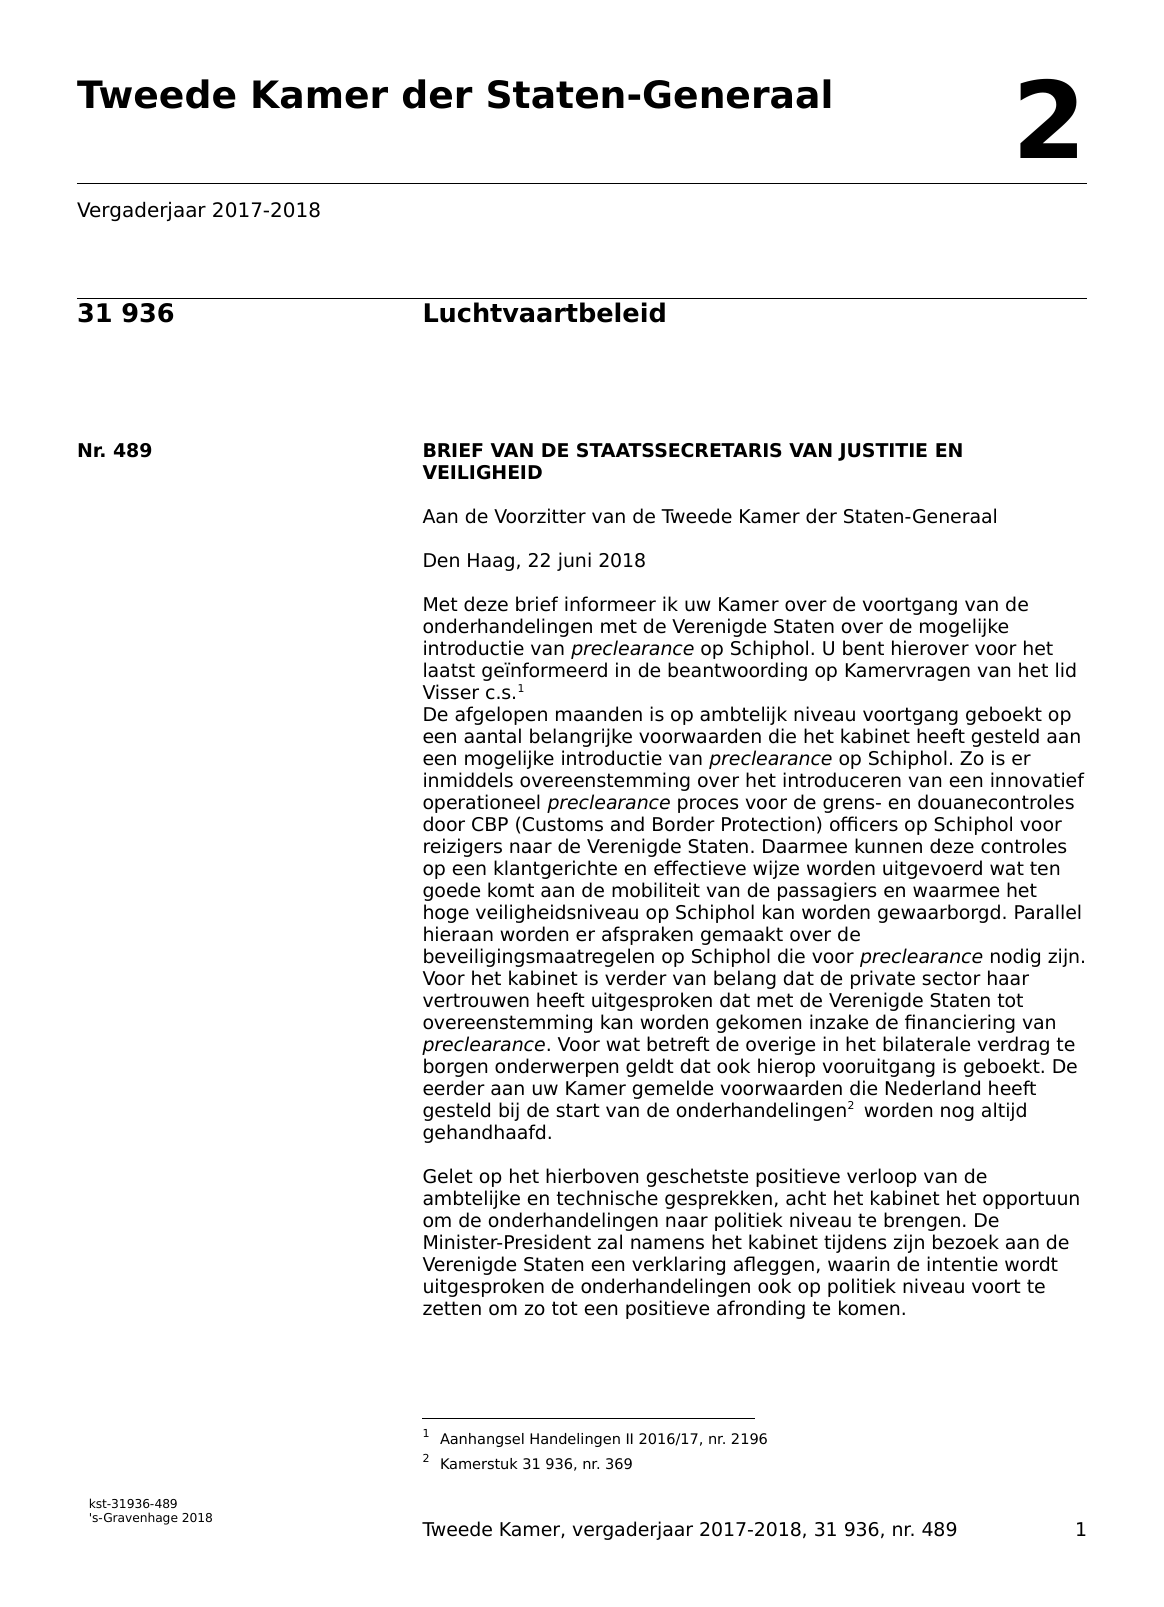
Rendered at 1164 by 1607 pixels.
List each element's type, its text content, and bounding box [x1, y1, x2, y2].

text kst-31936-489 [88, 1497, 323, 1511]
text Aanhangsel Handelingen II 2016/17, nr. 2196 [422, 1427, 1087, 1449]
table_header Tweede Kamer der Staten-Generaal [77, 59, 886, 183]
subtitle 31 936 Luchtvaartbeleid [77, 299, 1087, 329]
text Voor het kabinet is verder van belang dat de private sector haar vertrouwen heeft uitgesproken dat met de Verenigde Staten tot overeenstemming kan worden gekomen inzake de financiering van preclearance. Voor wat betreft de overige in het bilaterale verdrag te borgen onderwerpen geldt dat ook hierop vooruitgang is geboekt. De eerder aan uw Kamer gemelde voorwaarden die Nederland heeft gesteld bij de start van de onderhandelingen worden nog altijd gehandhaafd. [422, 968, 1087, 1144]
text Kamerstuk 31 936, nr. 369 [422, 1452, 1087, 1474]
text De afgelopen maanden is op ambtelijk niveau voortgang geboekt op een aantal belangrijke voorwaarden die het kabinet heeft gesteld aan een mogelijke introductie van preclearance op Schiphol. Zo is er inmiddels overeenstemming over het introduceren van een innovatief operationeel preclearance proces voor de grens- en douanecontroles door CBP (Customs and Border Protection) officers op Schiphol voor reizigers naar de Verenigde Staten. Daarmee kunnen deze controles op een klantgerichte en effectieve wijze worden uitgevoerd wat ten goede komt aan de mobiliteit van de passagiers en waarmee het hoge veiligheidsniveau op Schiphol kan worden gewaarborgd. Parallel hieraan worden er afspraken gemaakt over de beveiligingsmaatregelen op Schiphol die voor preclearance nodig zijn. [422, 704, 1087, 968]
text Aan de Voorzitter van de Tweede Kamer der Staten-Generaal [422, 506, 1087, 528]
table_cell Vergaderjaar 2017-2018 [77, 184, 1087, 298]
text 's-Gravenhage 2018 [88, 1511, 323, 1525]
text Met deze brief informeer ik uw Kamer over de voortgang van de onderhandelingen met de Verenigde Staten over de mogelijke introductie van preclearance op Schiphol. U bent hierover voor het laatst geïnformeerd in de beantwoording op Kamervragen van het lid Visser c.s. [422, 594, 1087, 704]
text Den Haag, 22 juni 2018 [422, 550, 1087, 572]
text Gelet op het hierboven geschetste positieve verloop van de ambtelijke en technische gesprekken, acht het kabinet het opportuun om de onderhandelingen naar politiek niveau te brengen. De Minister-President zal namens het kabinet tijdens zijn bezoek aan de Verenigde Staten een verklaring afleggen, waarin de intentie wordt uitgesproken de onderhandelingen ook op politiek niveau voort te zetten om zo tot een positieve afronding te komen. [422, 1166, 1087, 1320]
subtitle Nr. 489 BRIEF VAN DE STAATSSECRETARIS VAN JUSTITIE EN VEILIGHEID [77, 440, 1087, 484]
table_header 2 [886, 59, 1087, 183]
